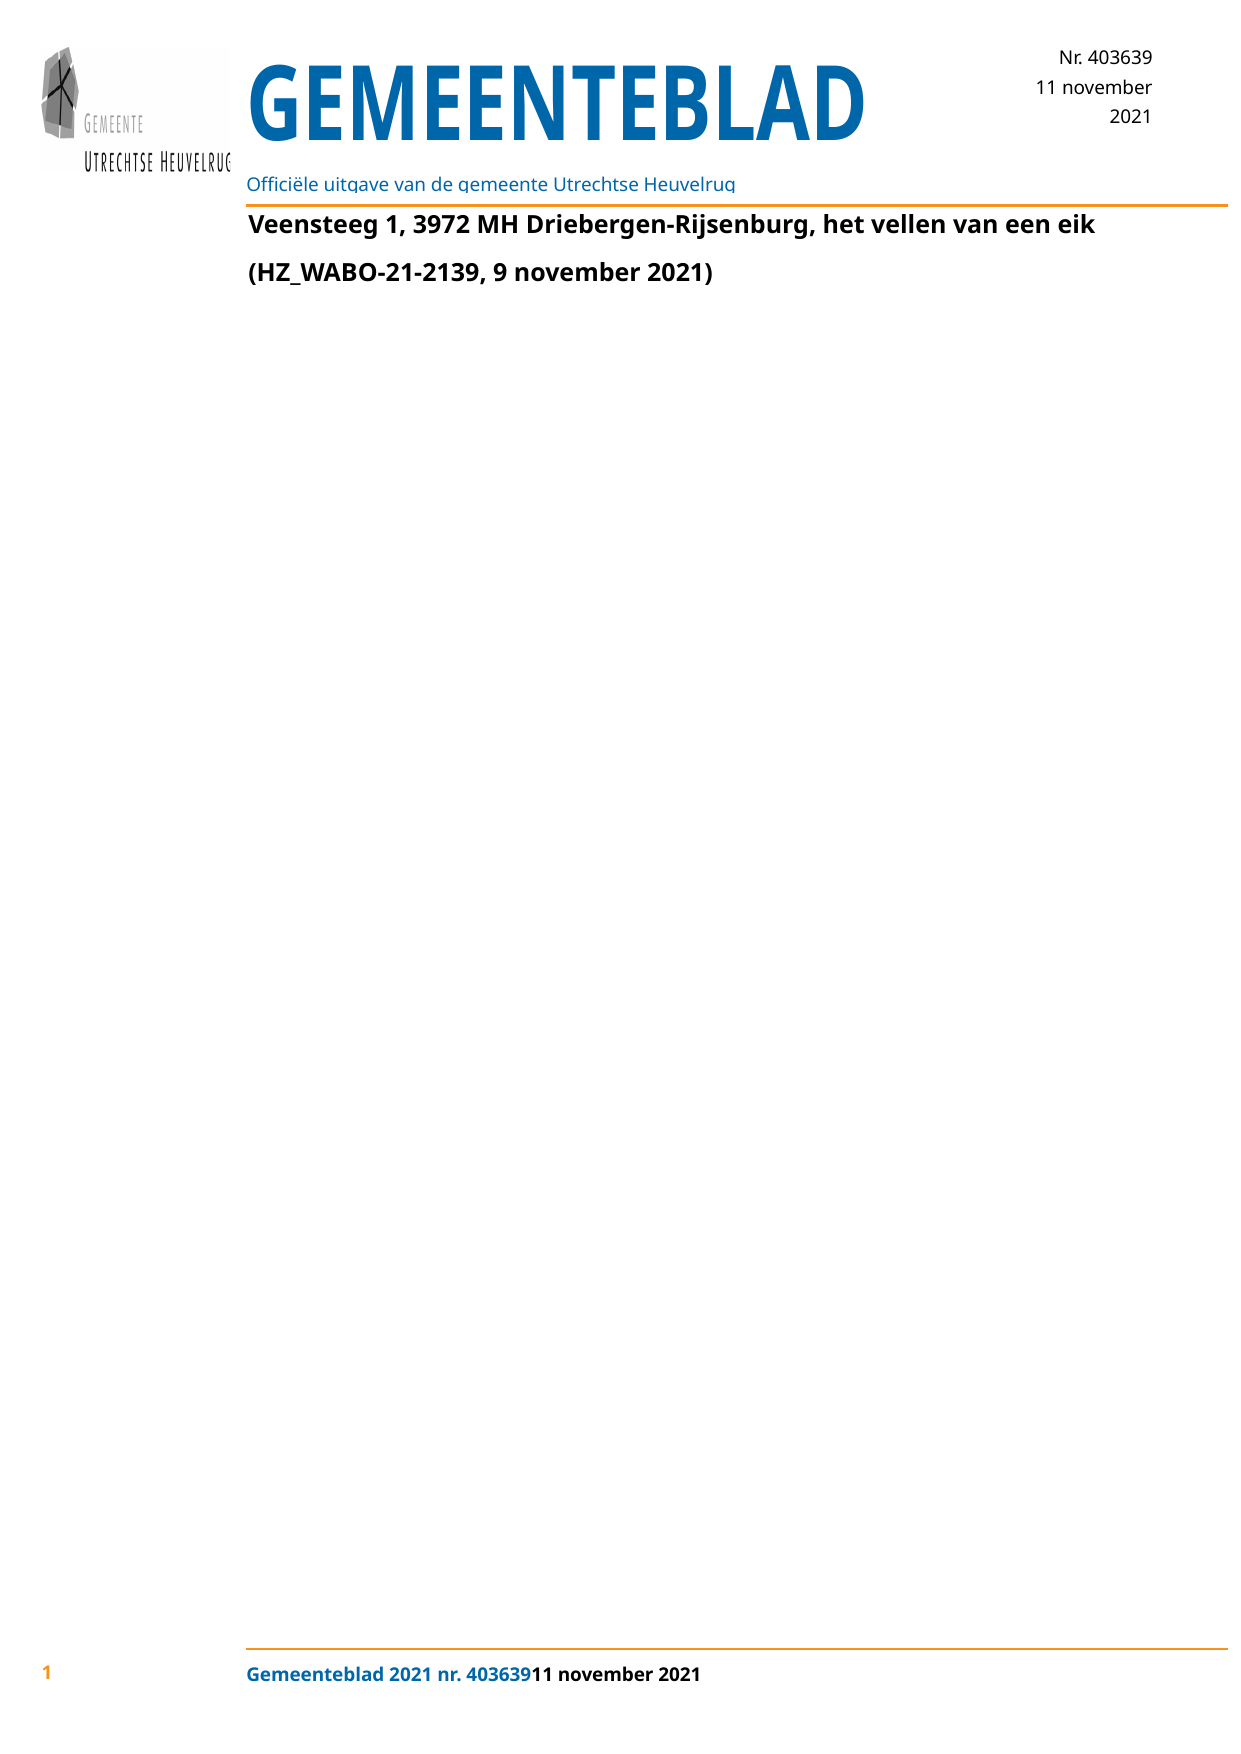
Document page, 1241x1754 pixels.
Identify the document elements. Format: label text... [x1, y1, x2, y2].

text Veensteeg 1, 3972 MH Driebergen-Rijsenburg, het vellen van een eik (HZ_WABO-21-2139, 9 november 2021) [248, 207, 1152, 288]
picture [41, 47, 231, 172]
